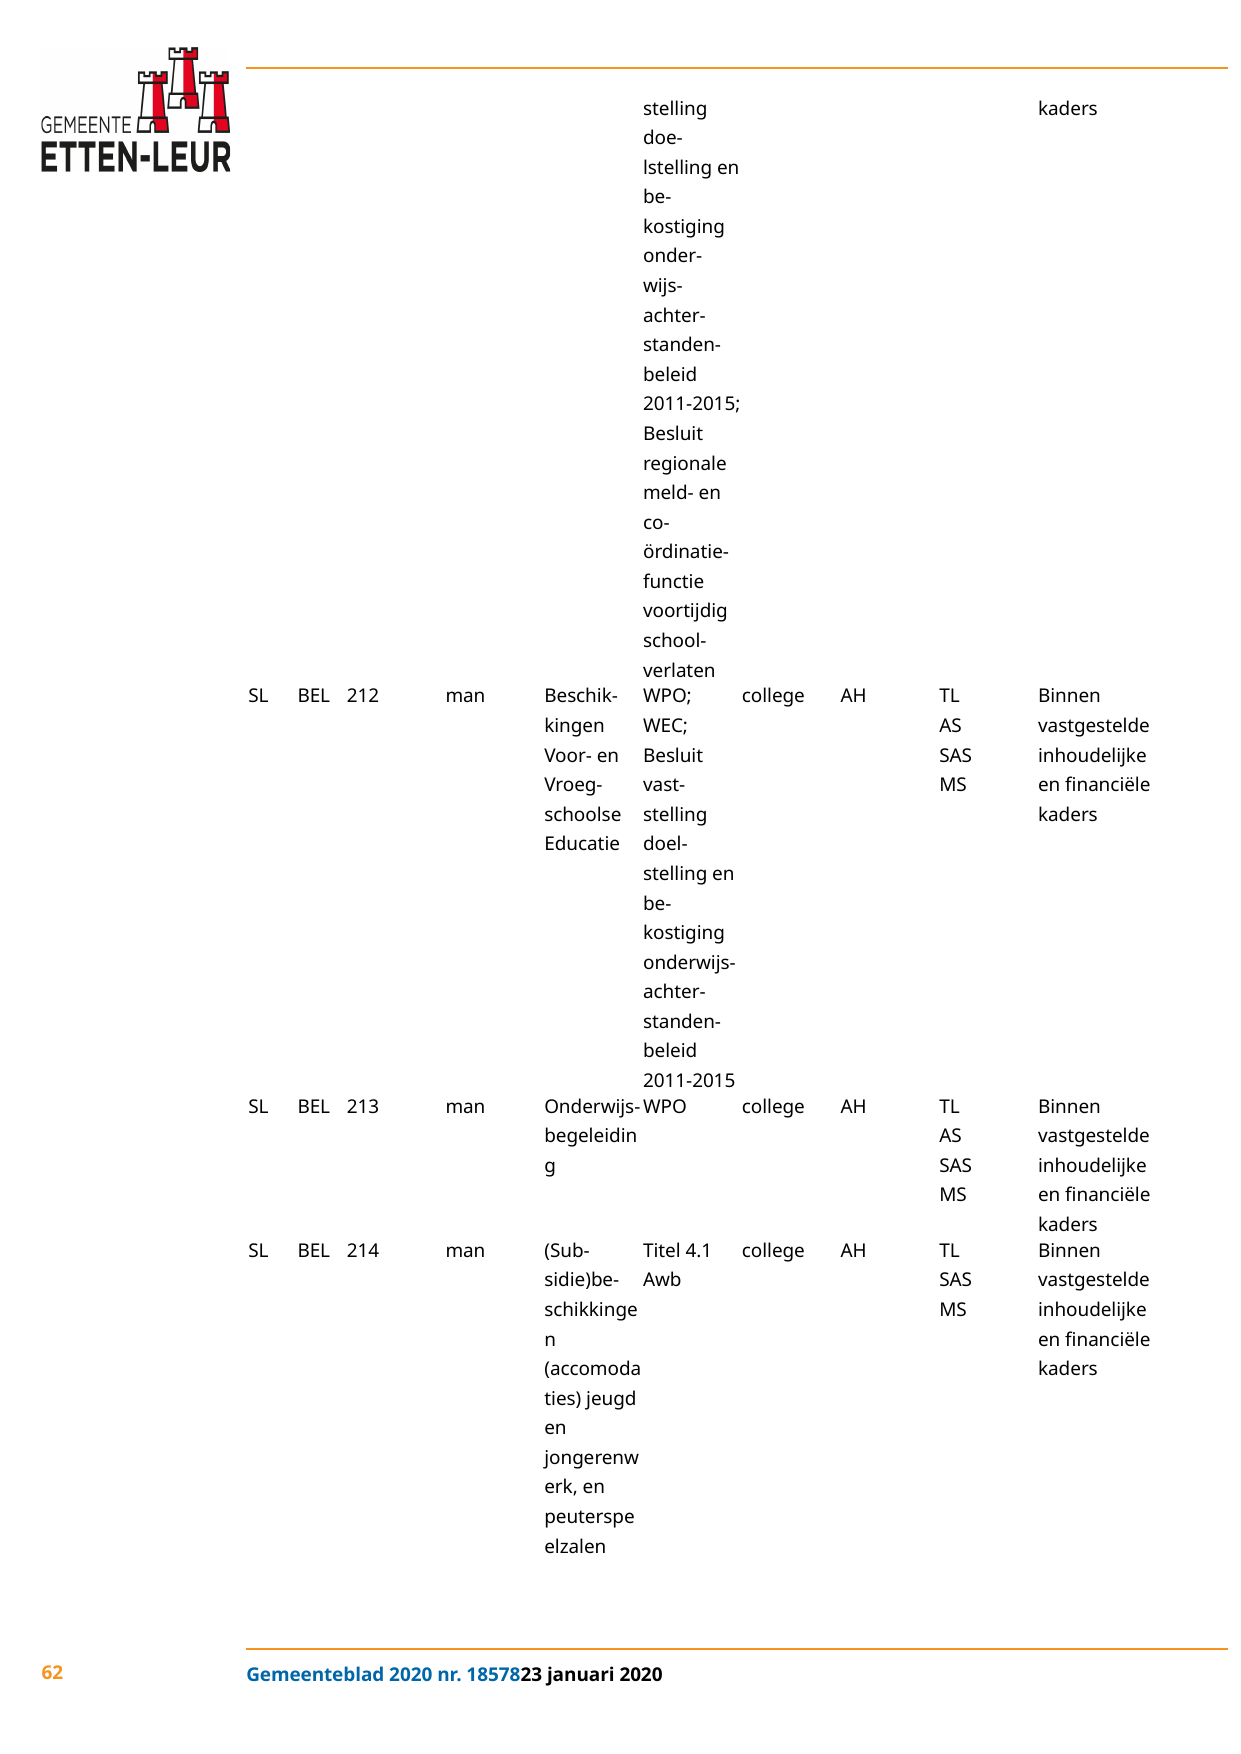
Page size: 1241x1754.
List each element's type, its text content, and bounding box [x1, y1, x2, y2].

table_cell college [742, 683, 840, 1093]
table_cell Beschik-kingen Voor- en Vroeg-schoolse Educatie [544, 683, 643, 1093]
table_cell [544, 95, 643, 683]
table_cell 213 [347, 1093, 396, 1237]
table_cell [396, 95, 445, 683]
table_cell Binnen vastgestelde inhoudelijke en financiële kaders [1038, 683, 1152, 1093]
table_cell [742, 95, 840, 683]
table_cell SL [248, 1093, 297, 1237]
table_cell BEL [297, 683, 347, 1093]
table_cell [396, 1237, 445, 1558]
table_cell [939, 95, 1038, 683]
table_cell BEL [297, 1093, 347, 1237]
table_cell TL SAS MS [939, 1237, 1038, 1558]
table_cell WPO; WEC; Besluit vast-stelling doel-stelling en be-kostiging onderwijs-achter-standen-beleid 2011-2015 [643, 683, 742, 1093]
table_cell [347, 95, 396, 683]
table_cell [396, 683, 445, 1093]
table_cell Onderwijs-begeleiding [544, 1093, 643, 1237]
table_cell 212 [347, 683, 396, 1093]
table_cell (Sub-sidie)be-schikkingen (accomodaties) jeugd en jongerenwerk, en peuterspeelzalen [544, 1237, 643, 1558]
table_cell WPO [643, 1093, 742, 1237]
table_cell Titel 4.1 Awb [643, 1237, 742, 1558]
table_cell [396, 1093, 445, 1237]
table_cell [840, 95, 939, 683]
table_cell [248, 95, 297, 683]
table_cell [297, 95, 347, 683]
table_cell TL AS SAS MS [939, 683, 1038, 1093]
table_cell SL [248, 683, 297, 1093]
picture [41, 47, 231, 172]
table_cell AH [840, 1237, 939, 1558]
table_cell man [445, 1237, 544, 1558]
table_cell [445, 95, 544, 683]
table_cell Binnen vastgestelde inhoudelijke en financiële kaders [1038, 1093, 1152, 1237]
table_cell man [445, 1093, 544, 1237]
table_cell man [445, 683, 544, 1093]
table_cell college [742, 1093, 840, 1237]
table_cell AH [840, 683, 939, 1093]
table_cell 214 [347, 1237, 396, 1558]
table_cell kaders [1038, 95, 1152, 683]
table_cell stelling doe-lstelling en be-kostiging onder-wijs-achter-standen-beleid 2011-2015; Besluit regionale meld- en co-ördinatie-functie voortijdig school-verlaten [643, 95, 742, 683]
table_cell college [742, 1237, 840, 1558]
table_cell BEL [297, 1237, 347, 1558]
table_cell Binnen vastgestelde inhoudelijke en financiële kaders [1038, 1237, 1152, 1558]
table_cell AH [840, 1093, 939, 1237]
table_cell SL [248, 1237, 297, 1558]
table_cell TL AS SAS MS [939, 1093, 1038, 1237]
